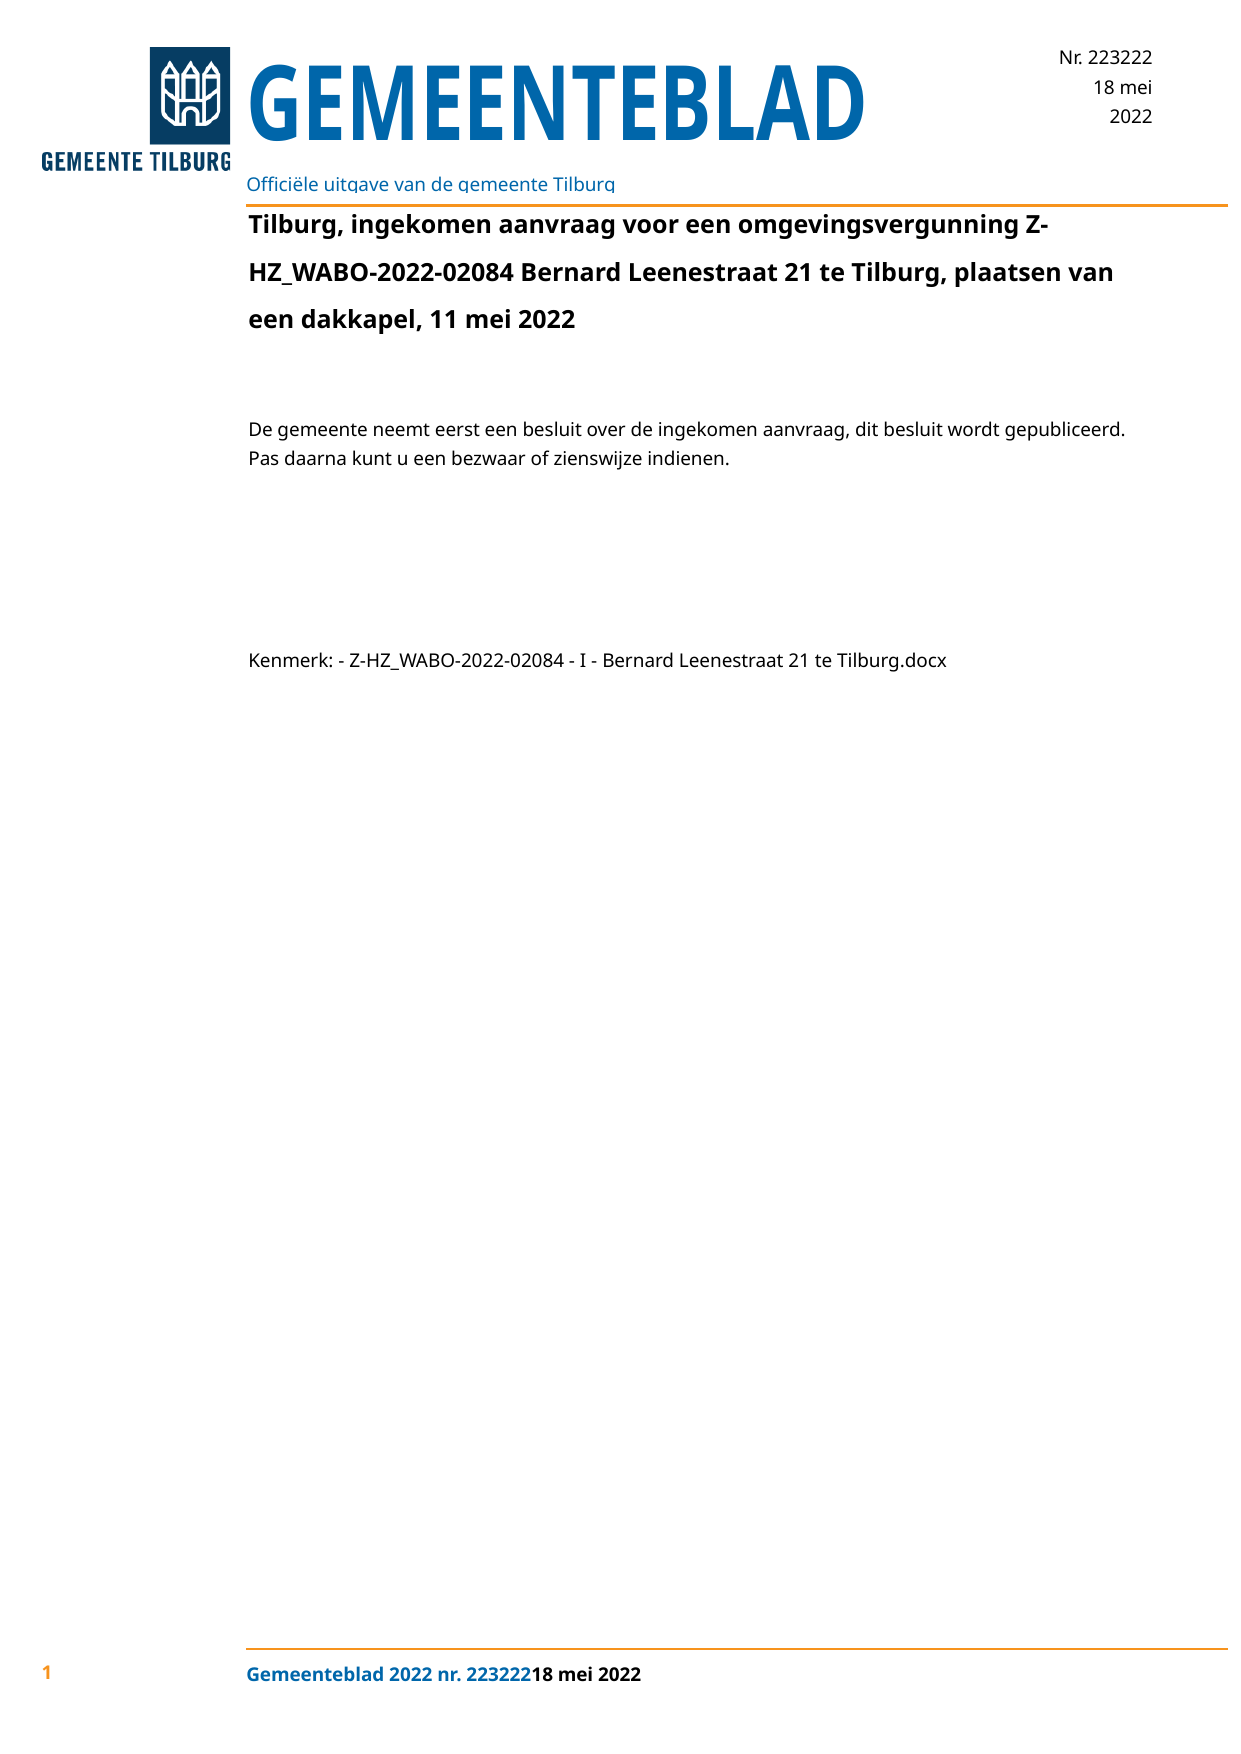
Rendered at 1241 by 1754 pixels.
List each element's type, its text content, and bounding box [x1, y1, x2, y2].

picture [41, 47, 231, 172]
text Tilburg, ingekomen aanvraag voor een omgevingsvergunning Z-HZ_WABO-2022-02084 Bernard Leenestraat 21 te Tilburg, plaatsen van een dakkapel, 11 mei 2022 [248, 207, 1152, 336]
text Kenmerk: - Z-HZ_WABO-2022-02084 - I - Bernard Leenestraat 21 te Tilburg.docx [248, 647, 1152, 673]
text De gemeente neemt eerst een besluit over de ingekomen aanvraag, dit besluit wordt gepubliceerd. Pas daarna kunt u een bezwaar of zienswijze indienen. [248, 416, 1152, 471]
